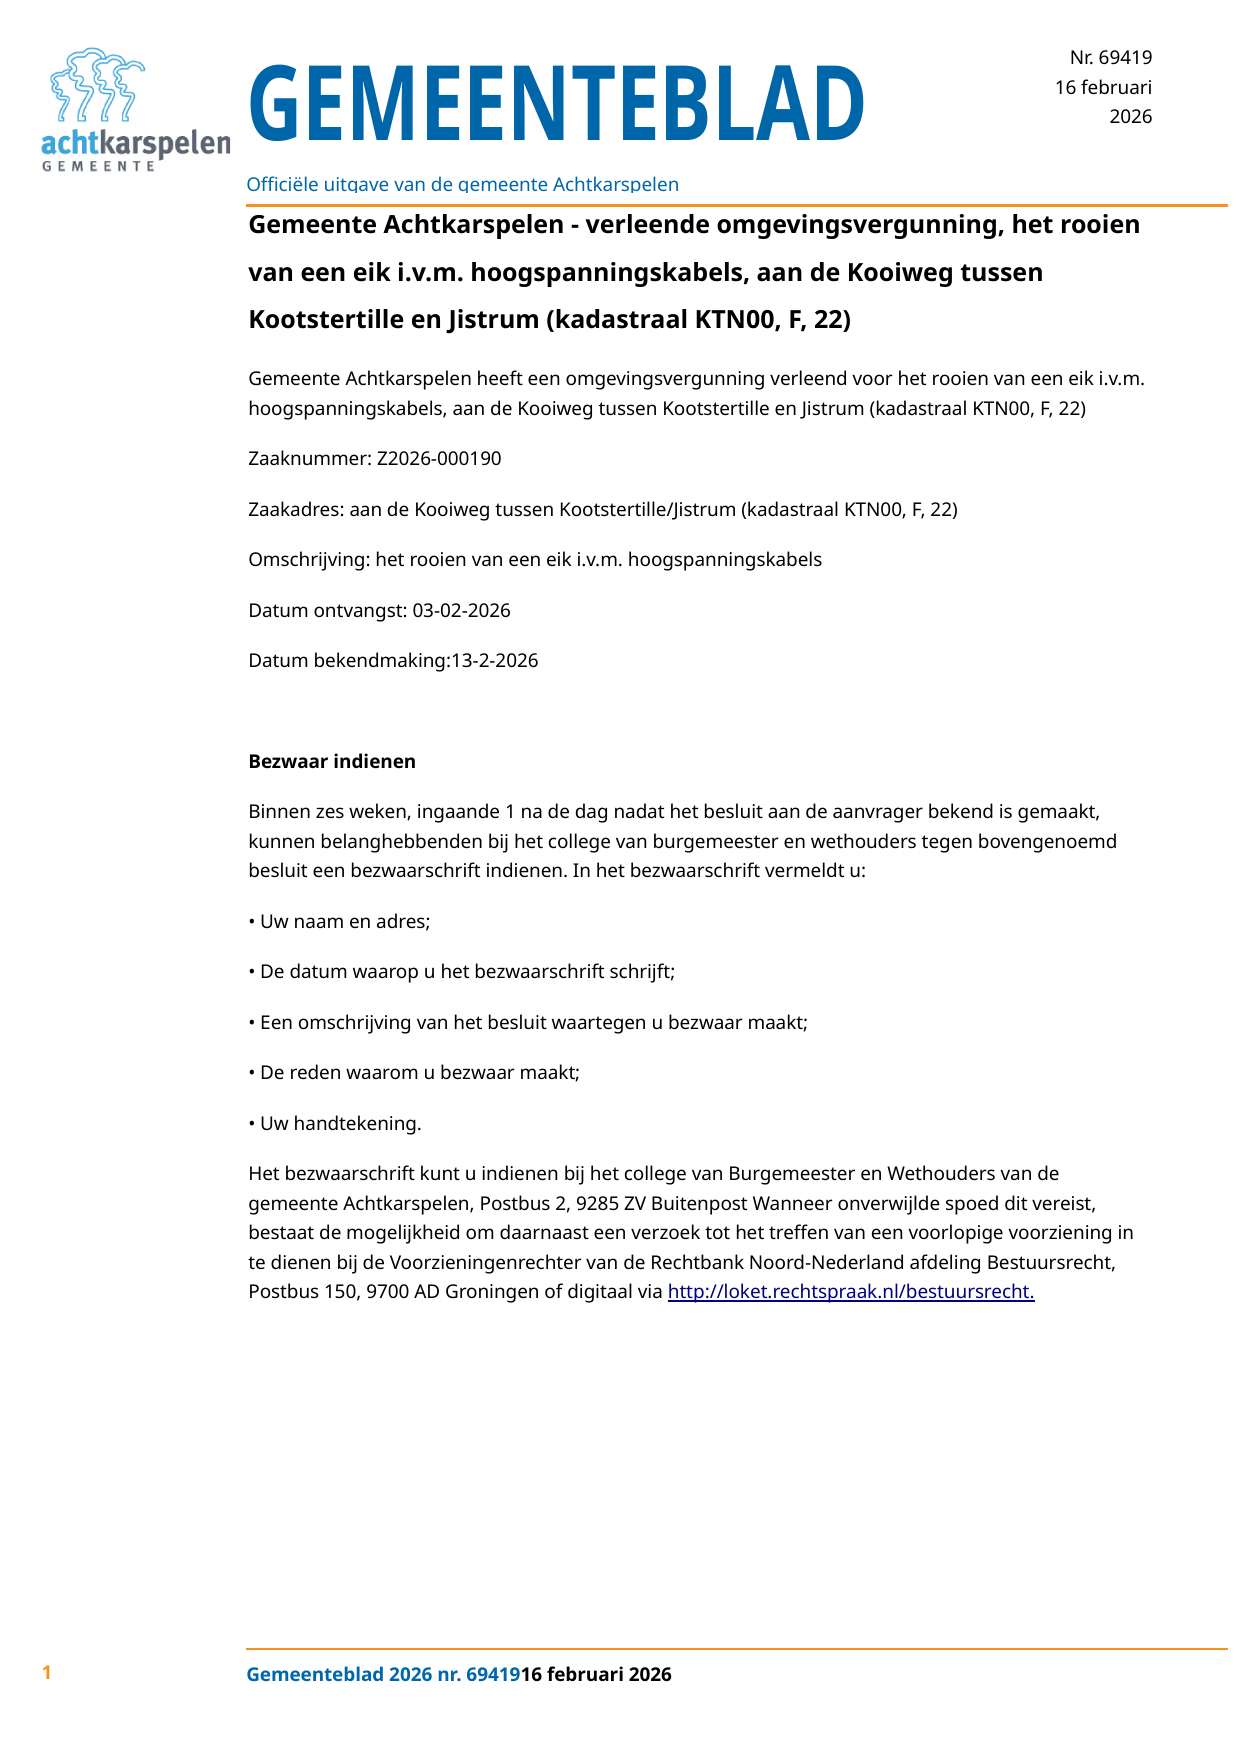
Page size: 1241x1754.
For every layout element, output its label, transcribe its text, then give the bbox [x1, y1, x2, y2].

text Binnen zes weken, ingaande 1 na de dag nadat het besluit aan de aanvrager bekend is gemaakt, kunnen belanghebbenden bij het college van burgemeester en wethouders tegen bovengenoemd besluit een bezwaarschrift indienen. In het bezwaarschrift vermeldt u: [248, 798, 1152, 883]
text • Uw naam en adres; [248, 908, 1152, 934]
text • De datum waarop u het bezwaarschrift schrijft; [248, 958, 1152, 984]
text • De reden waarom u bezwaar maakt; [248, 1059, 1152, 1085]
text Datum ontvangst: 03-02-2026 [248, 597, 1152, 622]
text Zaakadres: aan de Kooiweg tussen Kootstertille/Jistrum (kadastraal KTN00, F, 22) [248, 496, 1152, 522]
text Omschrijving: het rooien van een eik i.v.m. hoogspanningskabels [248, 546, 1152, 572]
text Zaaknummer: Z2026-000190 [248, 446, 1152, 471]
picture [41, 47, 231, 172]
text Het bezwaarschrift kunt u indienen bij het college van Burgemeester en Wethouders van de gemeente Achtkarspelen, Postbus 2, 9285 ZV Buitenpost Wanneer onverwijlde spoed dit vereist, bestaat de mogelijkheid om daarnaast een verzoek tot het treffen van een voorlopige voorziening in te dienen bij de Voorzieningenrechter van de Rechtbank Noord-Nederland afdeling Bestuursrecht, Postbus 150, 9700 AD Groningen of digitaal via http://loket.rechtspraak.nl/bestuursrecht. [248, 1160, 1152, 1304]
text Datum bekendmaking:13-2-2026 [248, 647, 1152, 673]
text Gemeente Achtkarspelen - verleende omgevingsvergunning, het rooien van een eik i.v.m. hoogspanningskabels, aan de Kooiweg tussen Kootstertille en Jistrum (kadastraal KTN00, F, 22) [248, 207, 1152, 336]
text Gemeente Achtkarspelen heeft een omgevingsvergunning verleend voor het rooien van een eik i.v.m. hoogspanningskabels, aan de Kooiweg tussen Kootstertille en Jistrum (kadastraal KTN00, F, 22) [248, 366, 1152, 421]
text • Uw handtekening. [248, 1110, 1152, 1135]
text Bezwaar indienen [248, 748, 1152, 774]
text • Een omschrijving van het besluit waartegen u bezwaar maakt; [248, 1009, 1152, 1034]
